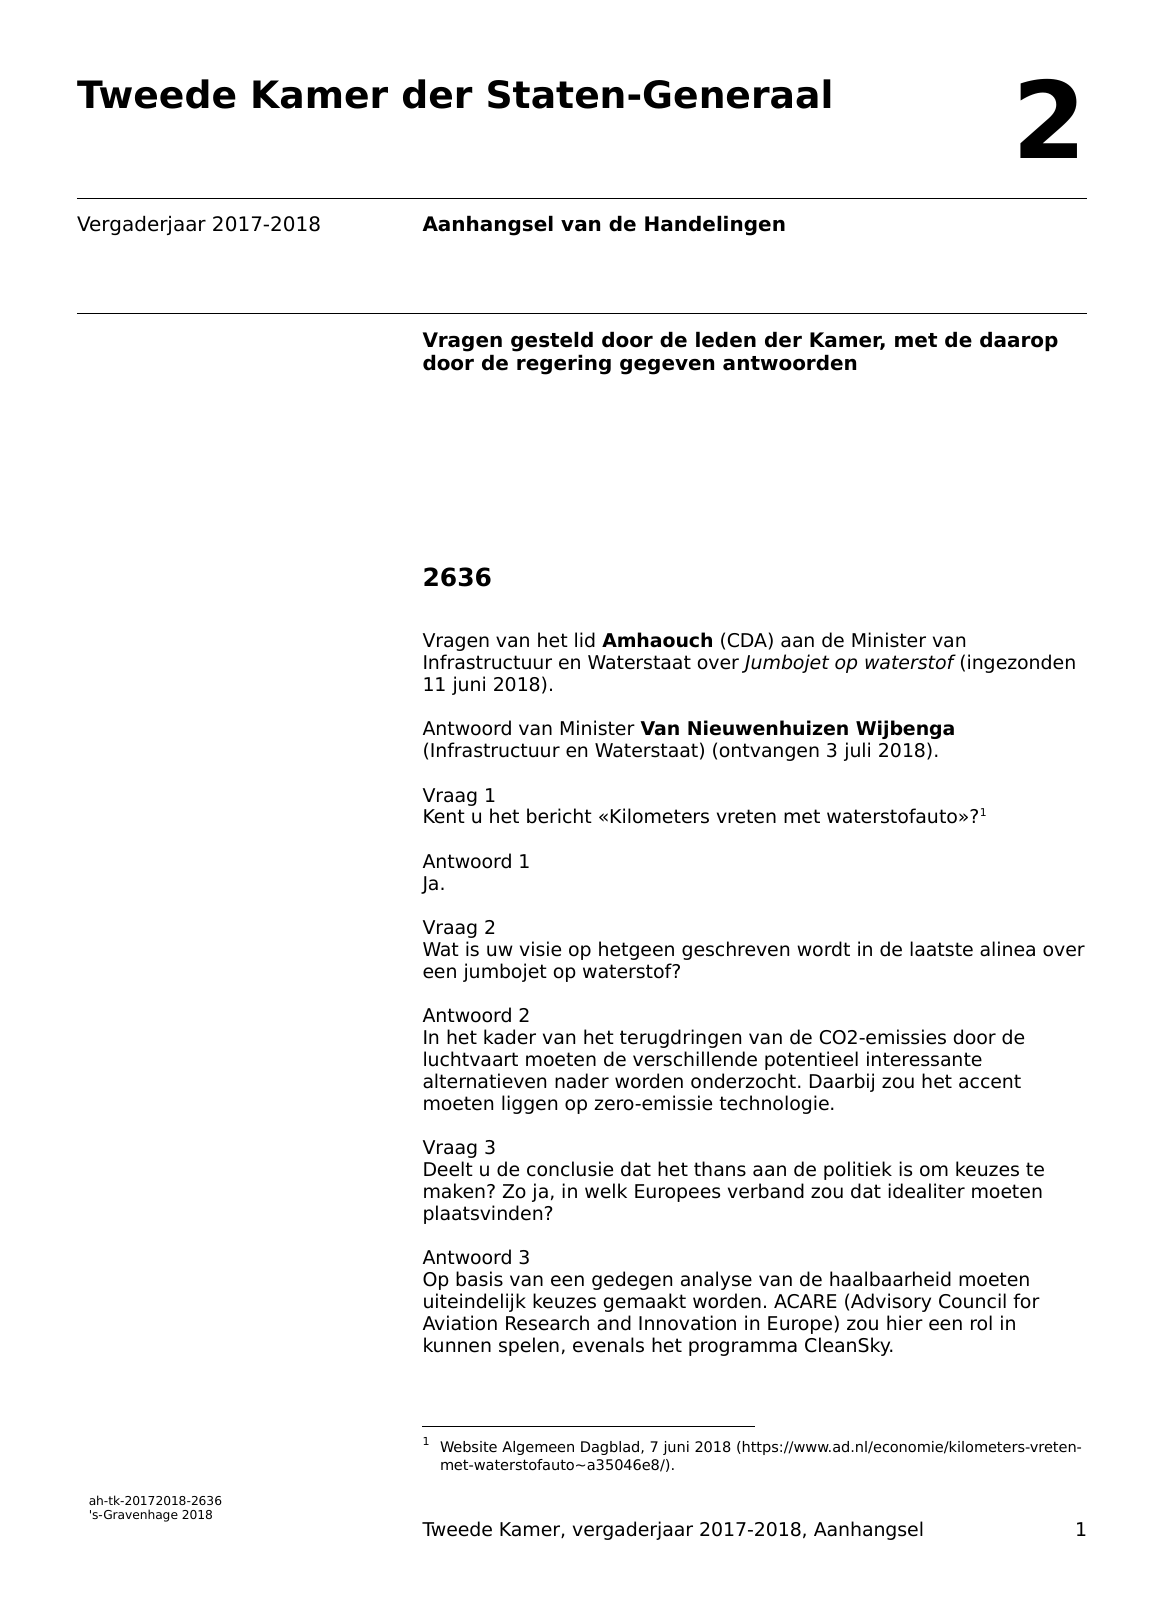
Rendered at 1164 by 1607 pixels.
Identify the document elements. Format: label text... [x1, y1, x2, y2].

text Vraag 2 [422, 917, 1087, 939]
table_header Tweede Kamer der Staten-Generaal [77, 59, 886, 198]
text Vraag 1 [422, 784, 1087, 806]
text Wat is uw visie op hetgeen geschreven wordt in de laatste alinea over een jumbojet op waterstof? [422, 939, 1087, 983]
text Deelt u de conclusie dat het thans aan de politiek is om keuzes te maken? Zo ja, in welk Europees verband zou dat idealiter moeten plaatsvinden? [422, 1159, 1087, 1225]
text 's-Gravenhage 2018 [88, 1508, 323, 1522]
text Antwoord van Minister Van Nieuwenhuizen Wijbenga (Infrastructuur en Waterstaat) (ontvangen 3 juli 2018). [422, 718, 1087, 762]
table_cell Vragen gesteld door de leden der Kamer, met de daarop door de regering gegeven antwoorden [422, 314, 1087, 375]
table_cell [77, 314, 422, 375]
table_header 2 [886, 59, 1087, 198]
text 2636 [422, 563, 1087, 592]
text ah-tk-20172018-2636 [88, 1494, 323, 1508]
text Website Algemeen Dagblad, 7 juni 2018 (https://www.ad.nl/economie/kilometers-vreten-met-waterstofauto~a35046e8/). [422, 1435, 1087, 1474]
text Antwoord 2 [422, 1005, 1087, 1027]
text Kent u het bericht «Kilometers vreten met waterstofauto»? [422, 806, 1087, 828]
text Op basis van een gedegen analyse van de haalbaarheid moeten uiteindelijk keuzes gemaakt worden. ACARE (Advisory Council for Aviation Research and Innovation in Europe) zou hier een rol in kunnen spelen, evenals het programma CleanSky. [422, 1269, 1087, 1357]
table_cell Vergaderjaar 2017-2018 [77, 199, 422, 313]
text Vragen van het lid Amhaouch (CDA) aan de Minister van Infrastructuur en Waterstaat over Jumbojet op waterstof (ingezonden 11 juni 2018). [422, 630, 1087, 696]
text Vraag 3 [422, 1137, 1087, 1159]
text Antwoord 3 [422, 1247, 1087, 1269]
text Ja. [422, 873, 1087, 894]
table_cell Aanhangsel van de Handelingen [422, 199, 1087, 313]
text Antwoord 1 [422, 851, 1087, 873]
text In het kader van het terugdringen van de CO2-emissies door de luchtvaart moeten de verschillende potentieel interessante alternatieven nader worden onderzocht. Daarbij zou het accent moeten liggen op zero-emissie technologie. [422, 1027, 1087, 1115]
